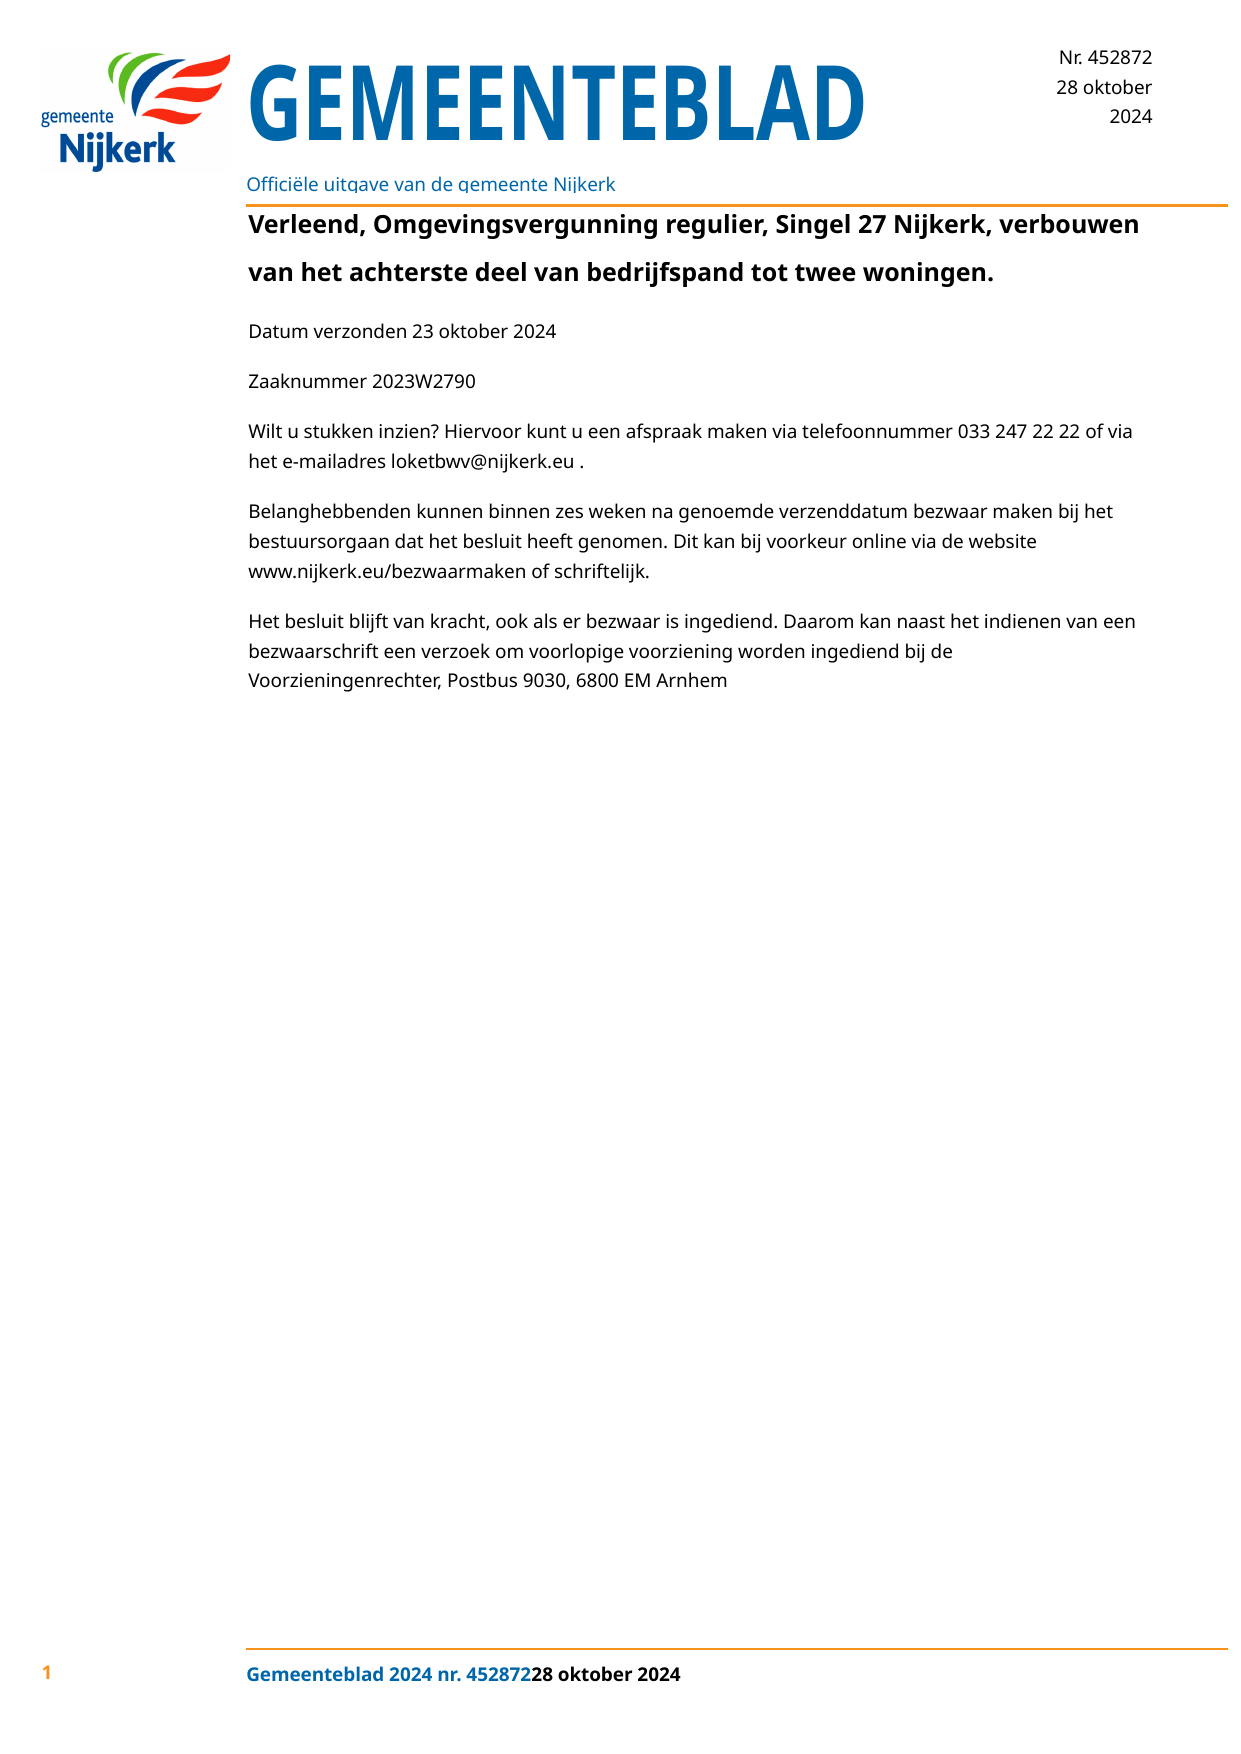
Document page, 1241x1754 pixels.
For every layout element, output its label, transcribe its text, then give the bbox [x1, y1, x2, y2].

text Wilt u stukken inzien? Hiervoor kunt u een afspraak maken via telefoonnummer 033 247 22 22 of via het e-mailadres loketbwv@nijkerk.eu . [248, 419, 1152, 474]
text Verleend, Omgevingsvergunning regulier, Singel 27 Nijkerk, verbouwen van het achterste deel van bedrijfspand tot twee woningen. [248, 207, 1152, 288]
text Datum verzonden 23 oktober 2024 [248, 318, 1152, 344]
text Het besluit blijft van kracht, ook als er bezwaar is ingediend. Daarom kan naast het indienen van een bezwaarschrift een verzoek om voorlopige voorziening worden ingediend bij de Voorzieningenrechter, Postbus 9030, 6800 EM Arnhem [248, 608, 1152, 693]
picture [41, 47, 231, 172]
text Belanghebbenden kunnen binnen zes weken na genoemde verzenddatum bezwaar maken bij het bestuursorgaan dat het besluit heeft genomen. Dit kan bij voorkeur online via de website www.nijkerk.eu/bezwaarmaken of schriftelijk. [248, 499, 1152, 584]
text Zaaknummer 2023W2790 [248, 368, 1152, 394]
